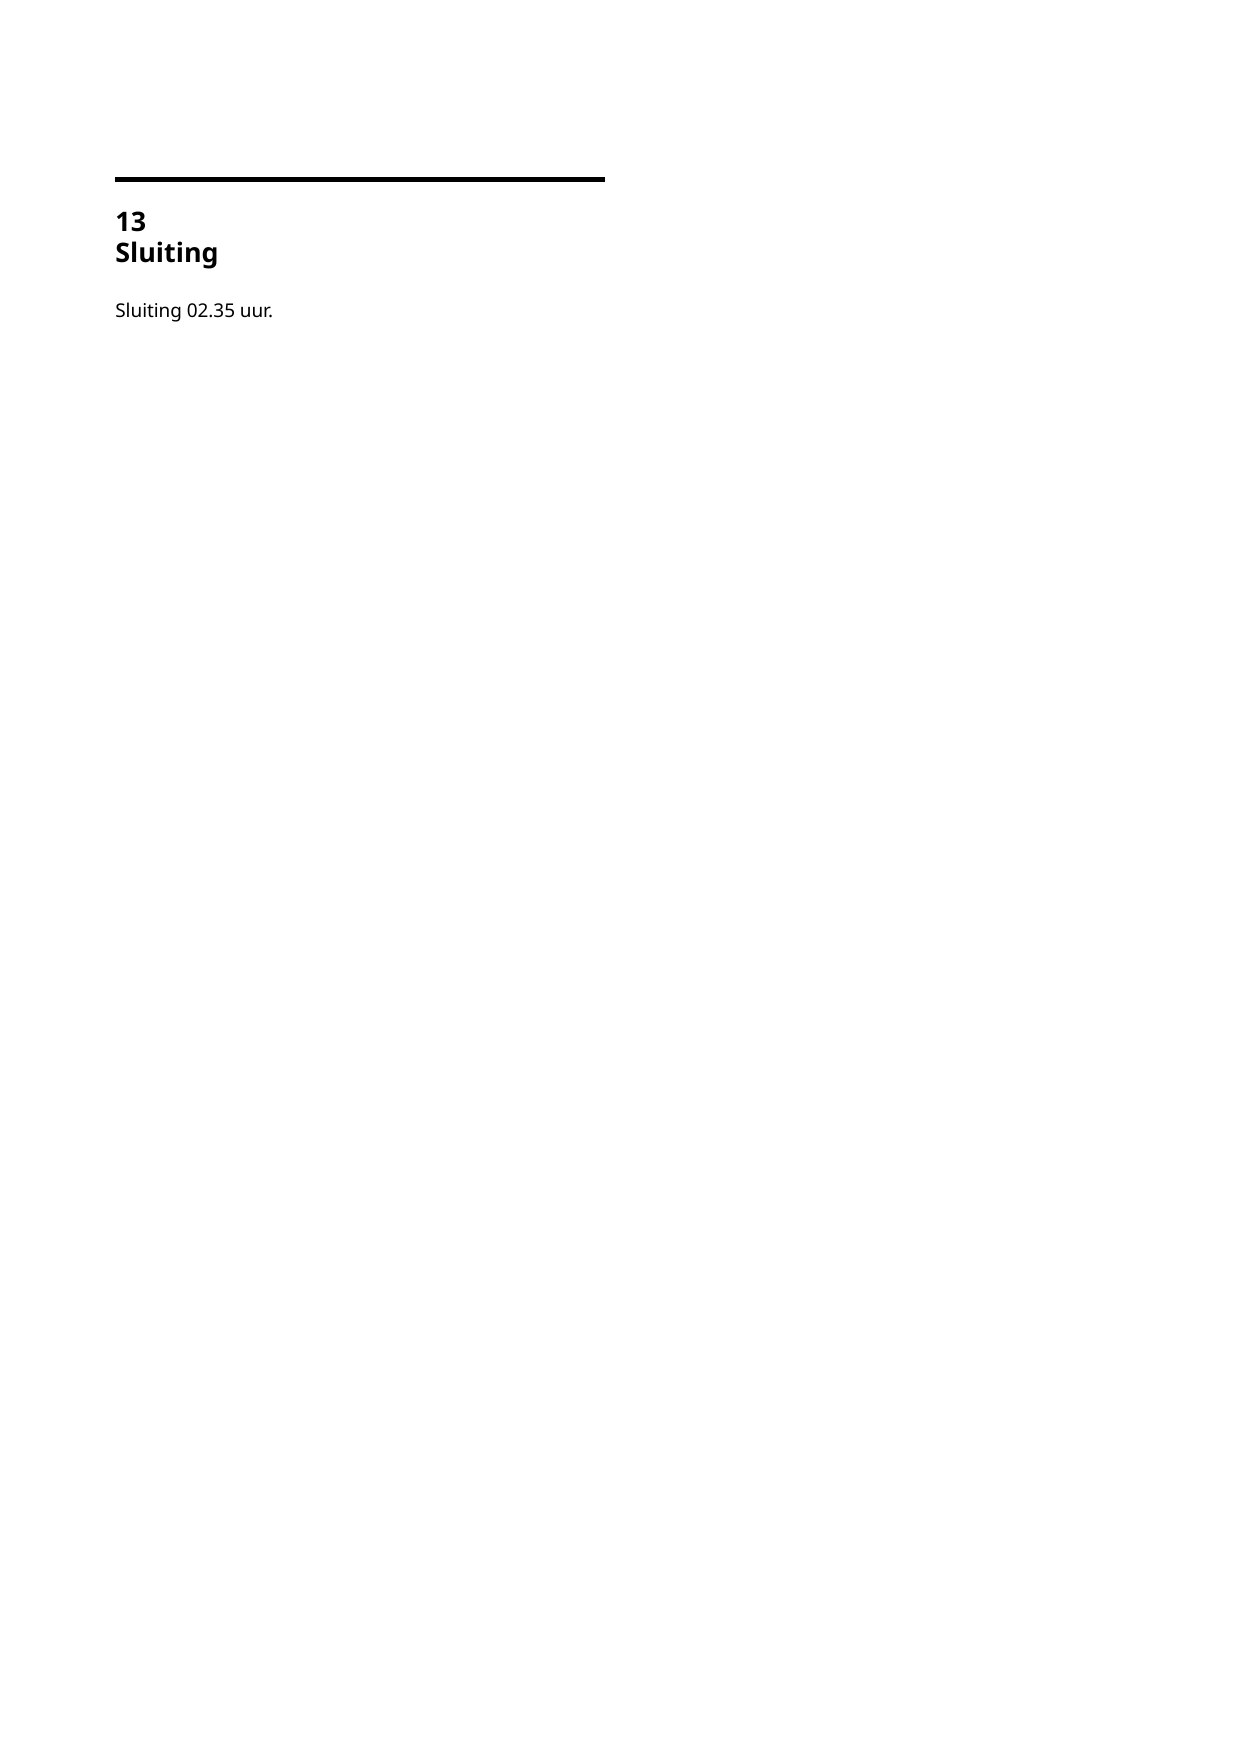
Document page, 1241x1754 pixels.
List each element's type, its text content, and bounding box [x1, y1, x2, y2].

text 13 [115, 203, 605, 239]
text Sluiting [115, 239, 605, 283]
text Sluiting 02.35 uur. [115, 302, 605, 322]
